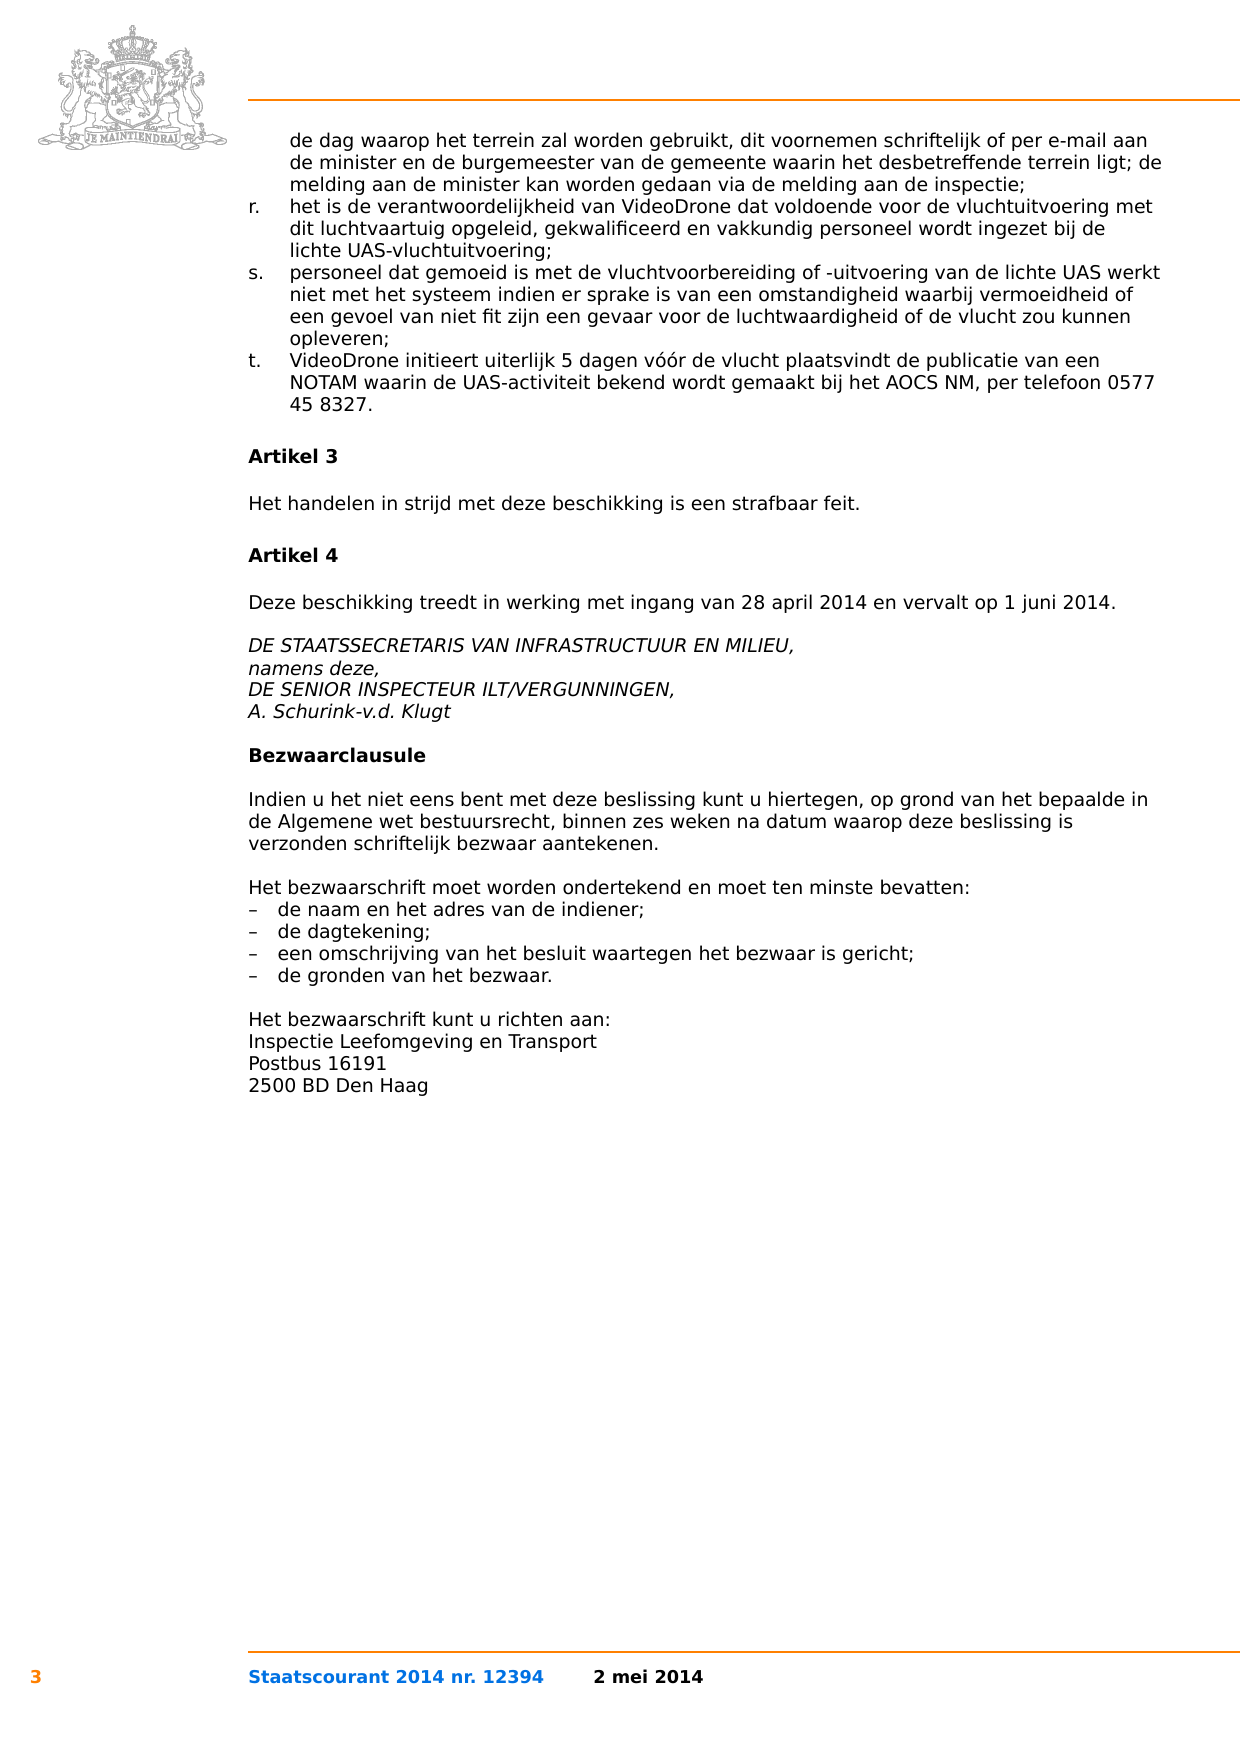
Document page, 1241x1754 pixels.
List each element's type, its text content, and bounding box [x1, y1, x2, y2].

text s. personeel dat gemoeid is met de vluchtvoorbereiding of -uitvoering van de lichte UAS werkt niet met het systeem indien er sprake is van een omstandigheid waarbij vermoeidheid of een gevoel van niet fit zijn een gevaar voor de luchtwaardigheid of de vlucht zou kunnen opleveren; [248, 262, 1163, 350]
text – de gronden van het bezwaar. [248, 965, 1163, 987]
text t. VideoDrone initieert uiterlijk 5 dagen vóór de vlucht plaatsvindt de publicatie van een NOTAM waarin de UAS-activiteit bekend wordt gemaakt bij het AOCS NM, per telefoon 0577 45 8327. [248, 350, 1163, 416]
text de dag waarop het terrein zal worden gebruikt, dit voornemen schriftelijk of per e-mail aan de minister en de burgemeester van de gemeente waarin het desbetreffende terrein ligt; de melding aan de minister kan worden gedaan via de melding aan de inspectie; [248, 130, 1163, 196]
text r. het is de verantwoordelijkheid van VideoDrone dat voldoende voor de vluchtuitvoering met dit luchtvaartuig opgeleid, gekwalificeerd en vakkundig personeel wordt ingezet bij de lichte UAS-vluchtuitvoering; [248, 196, 1163, 262]
text Inspectie Leefomgeving en Transport [248, 1031, 1163, 1053]
text Postbus 16191 [248, 1053, 1163, 1074]
text Bezwaarclausule [248, 745, 1163, 767]
text Het handelen in strijd met deze beschikking is een strafbaar feit. [248, 493, 1163, 514]
text – de dagtekening; [248, 921, 1163, 943]
text DE STAATSSECRETARIS VAN INFRASTRUCTUUR EN MILIEU, namens deze, DE SENIOR INSPECTEUR ILT/VERGUNNINGEN, A. Schurink-v.d. Klugt [248, 635, 1163, 723]
picture [38, 25, 227, 150]
text Deze beschikking treedt in werking met ingang van 28 april 2014 en vervalt op 1 juni 2014. [248, 592, 1163, 613]
subtitle Artikel 3 [248, 446, 1163, 468]
text – een omschrijving van het besluit waartegen het bezwaar is gericht; [248, 943, 1163, 965]
subtitle Artikel 4 [248, 544, 1163, 567]
text Het bezwaarschrift kunt u richten aan: [248, 1009, 1163, 1031]
text Het bezwaarschrift moet worden ondertekend en moet ten minste bevatten: [248, 877, 1163, 899]
text Indien u het niet eens bent met deze beslissing kunt u hiertegen, op grond van het bepaalde in de Algemene wet bestuursrecht, binnen zes weken na datum waarop deze beslissing is verzonden schriftelijk bezwaar aantekenen. [248, 789, 1163, 855]
text 2500 BD Den Haag [248, 1074, 1163, 1097]
text – de naam en het adres van de indiener; [248, 899, 1163, 921]
